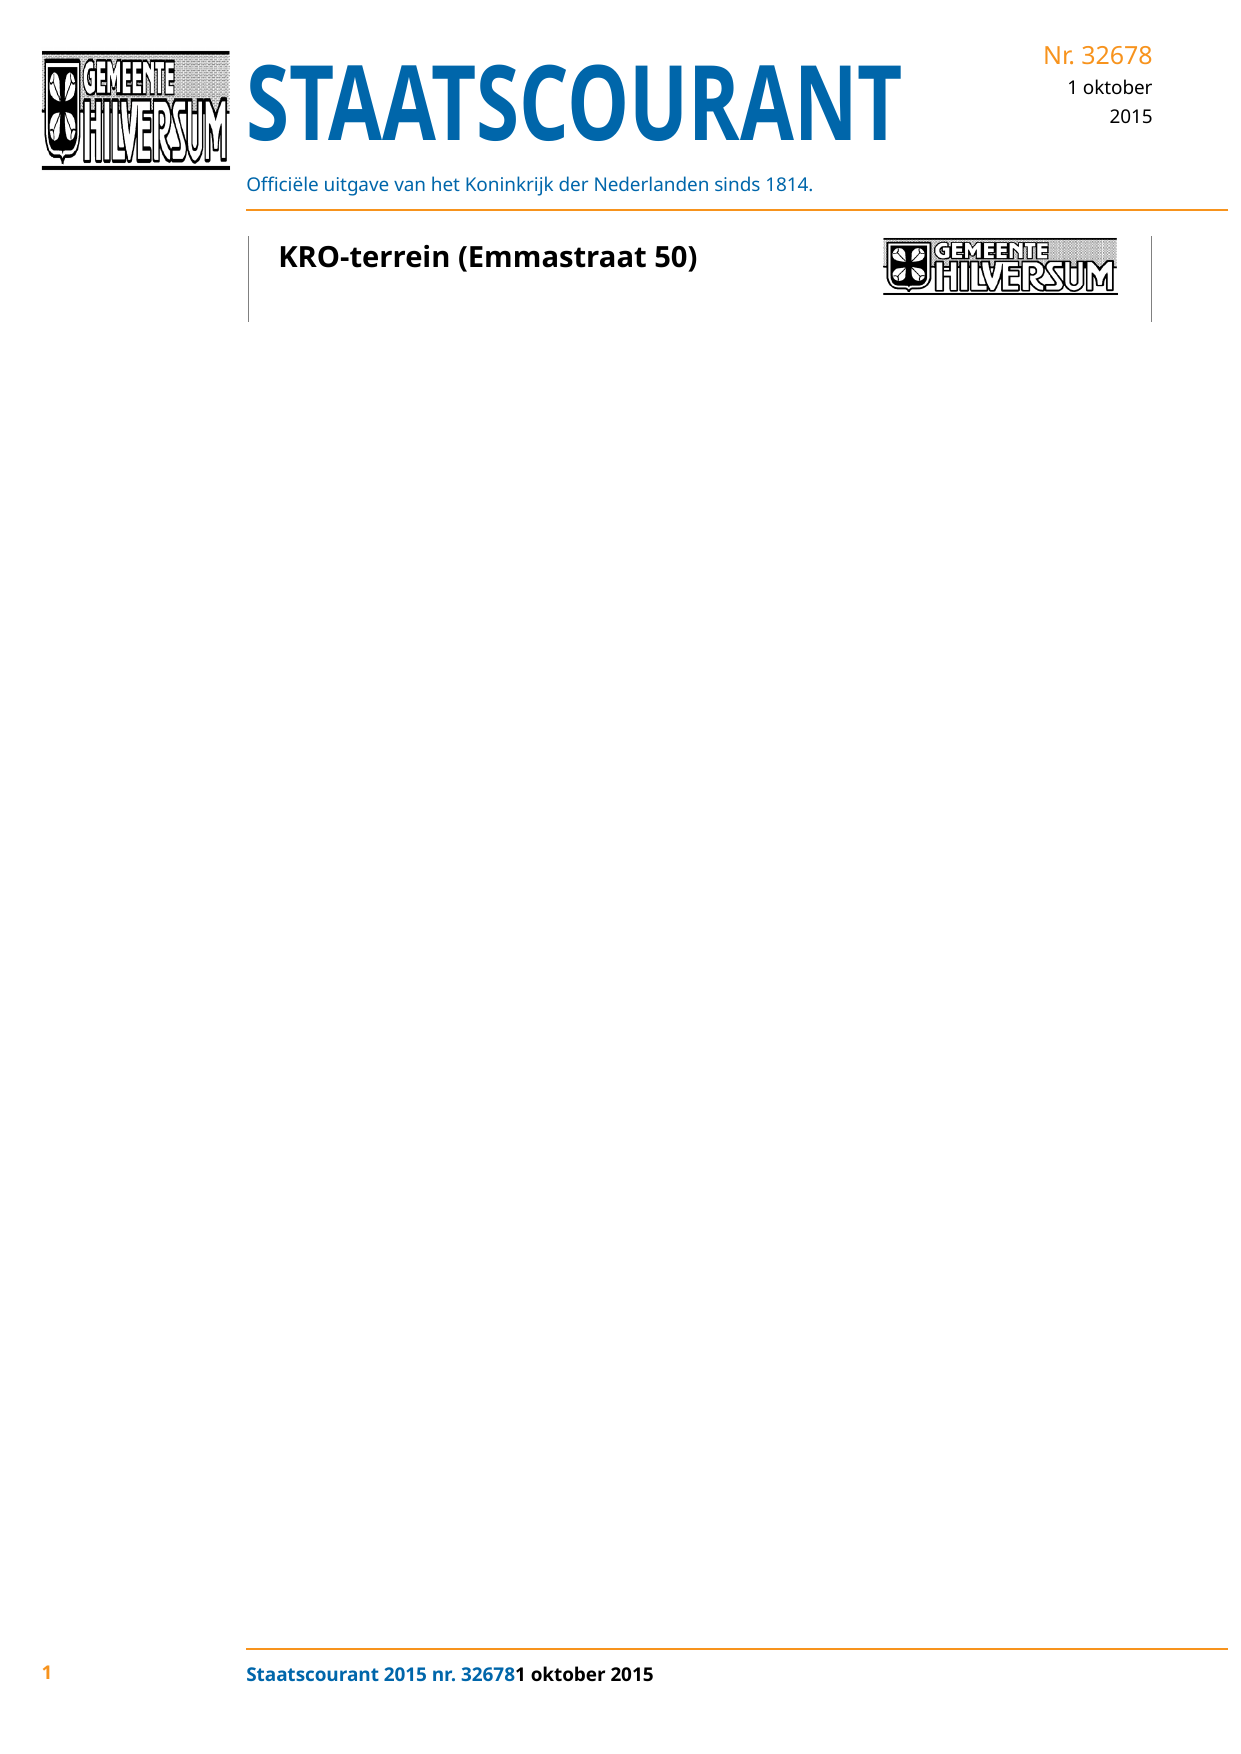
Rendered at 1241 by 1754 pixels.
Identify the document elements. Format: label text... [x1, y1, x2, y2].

picture [882, 236, 1119, 296]
table_header [850, 236, 1151, 322]
table_header KRO-terrein (Emmastraat 50) [249, 236, 850, 322]
picture [41, 47, 231, 172]
